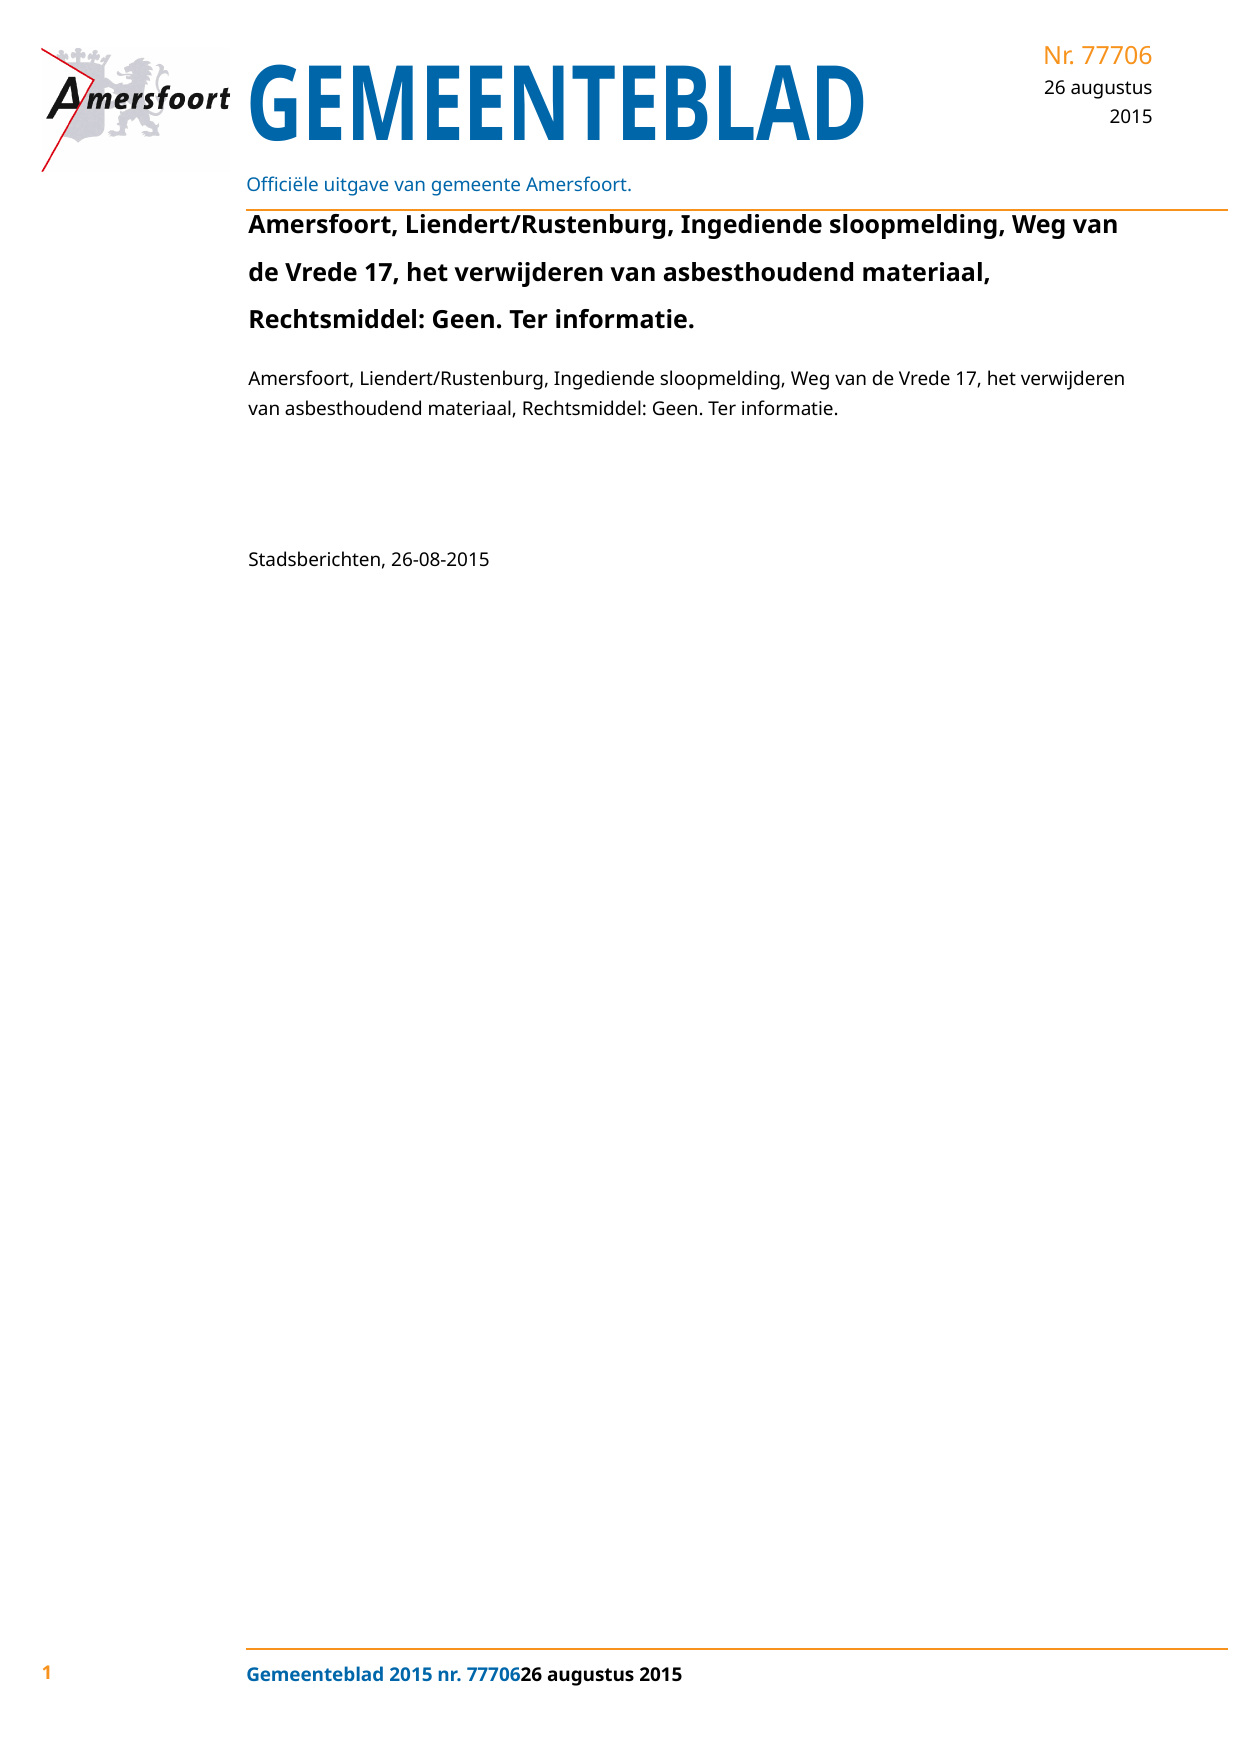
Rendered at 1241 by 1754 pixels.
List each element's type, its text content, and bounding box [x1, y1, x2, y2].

text Stadsberichten, 26-08-2015 [248, 546, 1152, 572]
text Amersfoort, Liendert/Rustenburg, Ingediende sloopmelding, Weg van de Vrede 17, het verwijderen van asbesthoudend materiaal, Rechtsmiddel: Geen. Ter informatie. [248, 366, 1152, 421]
picture [41, 47, 231, 172]
text Amersfoort, Liendert/Rustenburg, Ingediende sloopmelding, Weg van de Vrede 17, het verwijderen van asbesthoudend materiaal, Rechtsmiddel: Geen. Ter informatie. [248, 211, 1152, 336]
